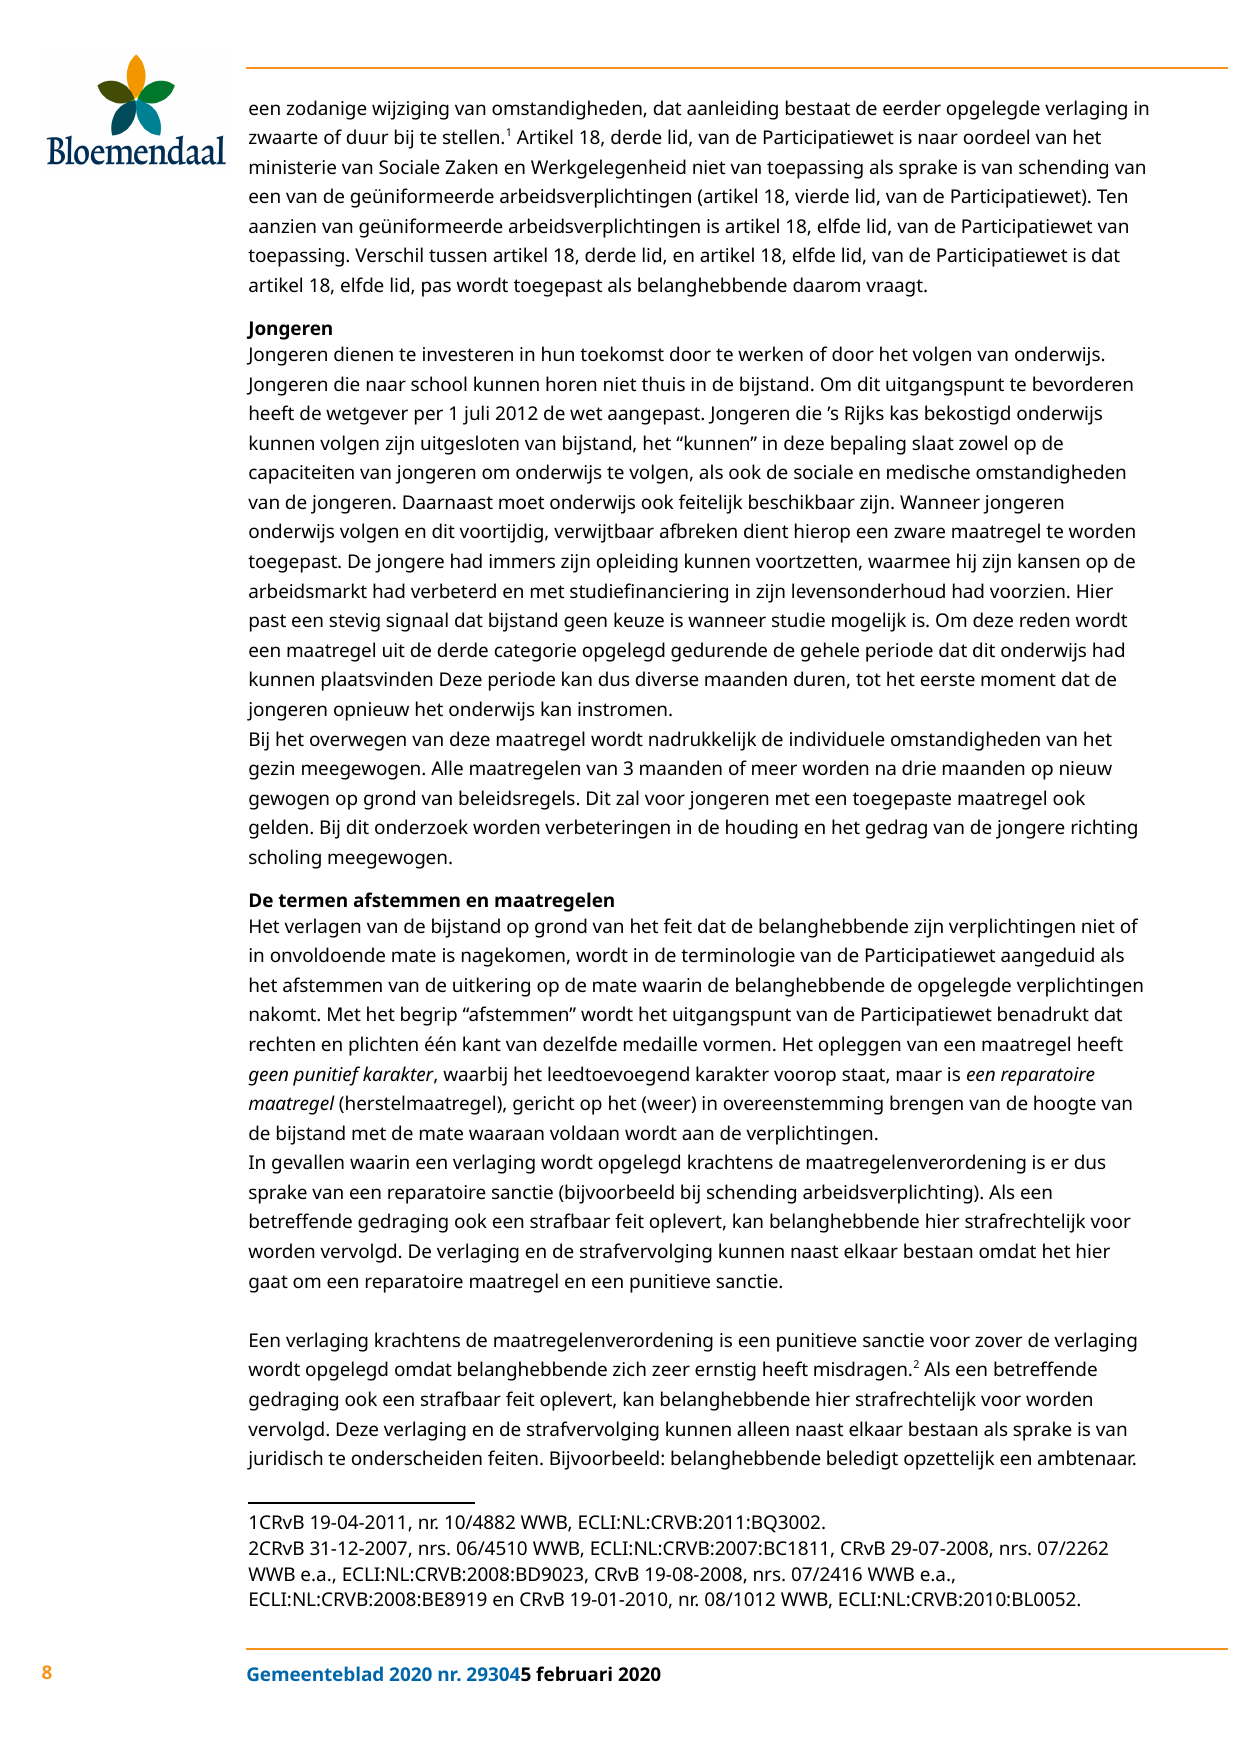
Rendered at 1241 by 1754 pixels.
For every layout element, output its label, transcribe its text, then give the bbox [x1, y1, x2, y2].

text Jongeren dienen te investeren in hun toekomst door te werken of door het volgen van onderwijs. Jongeren die naar school kunnen horen niet thuis in de bijstand. Om dit uitgangspunt te bevorderen heeft de wetgever per 1 juli 2012 de wet aangepast. Jongeren die ’s Rijks kas bekostigd onderwijs kunnen volgen zijn uitgesloten van bijstand, het “kunnen” in deze bepaling slaat zowel op de capaciteiten van jongeren om onderwijs te volgen, als ook de sociale en medische omstandigheden van de jongeren. Daarnaast moet onderwijs ook feitelijk beschikbaar zijn. Wanneer jongeren onderwijs volgen en dit voortijdig, verwijtbaar afbreken dient hierop een zware maatregel te worden toegepast. De jongere had immers zijn opleiding kunnen voortzetten, waarmee hij zijn kansen op de arbeidsmarkt had verbeterd en met studiefinanciering in zijn levensonderhoud had voorzien. Hier past een stevig signaal dat bijstand geen keuze is wanneer studie mogelijk is. Om deze reden wordt een maatregel uit de derde categorie opgelegd gedurende de gehele periode dat dit onderwijs had kunnen plaatsvinden Deze periode kan dus diverse maanden duren, tot het eerste moment dat de jongeren opnieuw het onderwijs kan instromen. [248, 341, 1152, 722]
picture [41, 47, 231, 172]
text een zodanige wijziging van omstandigheden, dat aanleiding bestaat de eerder opgelegde verlaging in zwaarte of duur bij te stellen. Artikel 18, derde lid, van de Participatiewet is naar oordeel van het ministerie van Sociale Zaken en Werkgelegenheid niet van toepassing als sprake is van schending van een van de geüniformeerde arbeidsverplichtingen (artikel 18, vierde lid, van de Participatiewet). Ten aanzien van geüniformeerde arbeidsverplichtingen is artikel 18, elfde lid, van de Participatiewet van toepassing. Verschil tussen artikel 18, derde lid, en artikel 18, elfde lid, van de Participatiewet is dat artikel 18, elfde lid, pas wordt toegepast als belanghebbende daarom vraagt. [248, 95, 1152, 298]
text Een verlaging krachtens de maatregelenverordening is een punitieve sanctie voor zover de verlaging wordt opgelegd omdat belanghebbende zich zeer ernstig heeft misdragen. Als een betreffende gedraging ook een strafbaar feit oplevert, kan belanghebbende hier strafrechtelijk voor worden vervolgd. Deze verlaging en de strafvervolging kunnen alleen naast elkaar bestaan als sprake is van juridisch te onderscheiden feiten. Bijvoorbeeld: belanghebbende beledigt opzettelijk een ambtenaar. [248, 1327, 1152, 1471]
text Jongeren [248, 315, 1152, 341]
text In gevallen waarin een verlaging wordt opgelegd krachtens de maatregelenverordening is er dus sprake van een reparatoire sanctie (bijvoorbeeld bij schending arbeidsverplichting). Als een betreffende gedraging ook een strafbaar feit oplevert, kan belanghebbende hier strafrechtelijk voor worden vervolgd. De verlaging en de strafvervolging kunnen naast elkaar bestaan omdat het hier gaat om een reparatoire maatregel en een punitieve sanctie. [248, 1149, 1152, 1294]
text De termen afstemmen en maatregelen [248, 887, 1152, 913]
text CRvB 19-04-2011, nr. 10/4882 WWB, ECLI:NL:CRVB:2011:BQ3002. [248, 1509, 1152, 1535]
text Bij het overwegen van deze maatregel wordt nadrukkelijk de individuele omstandigheden van het gezin meegewogen. Alle maatregelen van 3 maanden of meer worden na drie maanden op nieuw gewogen op grond van beleidsregels. Dit zal voor jongeren met een toegepaste maatregel ook gelden. Bij dit onderzoek worden verbeteringen in de houding en het gedrag van de jongere richting scholing meegewogen. [248, 726, 1152, 870]
text Het verlagen van de bijstand op grond van het feit dat de belanghebbende zijn verplichtingen niet of in onvoldoende mate is nagekomen, wordt in de terminologie van de Participatiewet aangeduid als het afstemmen van de uitkering op de mate waarin de belanghebbende de opgelegde verplichtingen nakomt. Met het begrip “afstemmen” wordt het uitgangspunt van de Participatiewet benadrukt dat rechten en plichten één kant van dezelfde medaille vormen. Het opleggen van een maatregel heeft geen punitief karakter, waarbij het leedtoevoegend karakter voorop staat, maar is een reparatoire maatregel (herstelmaatregel), gericht op het (weer) in overeenstemming brengen van de hoogte van de bijstand met de mate waaraan voldaan wordt aan de verplichtingen. [248, 913, 1152, 1146]
text CRvB 31-12-2007, nrs. 06/4510 WWB, ECLI:NL:CRVB:2007:BC1811, CRvB 29-07-2008, nrs. 07/2262 WWB e.a., ECLI:NL:CRVB:2008:BD9023, CRvB 19-08-2008, nrs. 07/2416 WWB e.a., ECLI:NL:CRVB:2008:BE8919 en CRvB 19-01-2010, nr. 08/1012 WWB, ECLI:NL:CRVB:2010:BL0052. [248, 1535, 1152, 1612]
